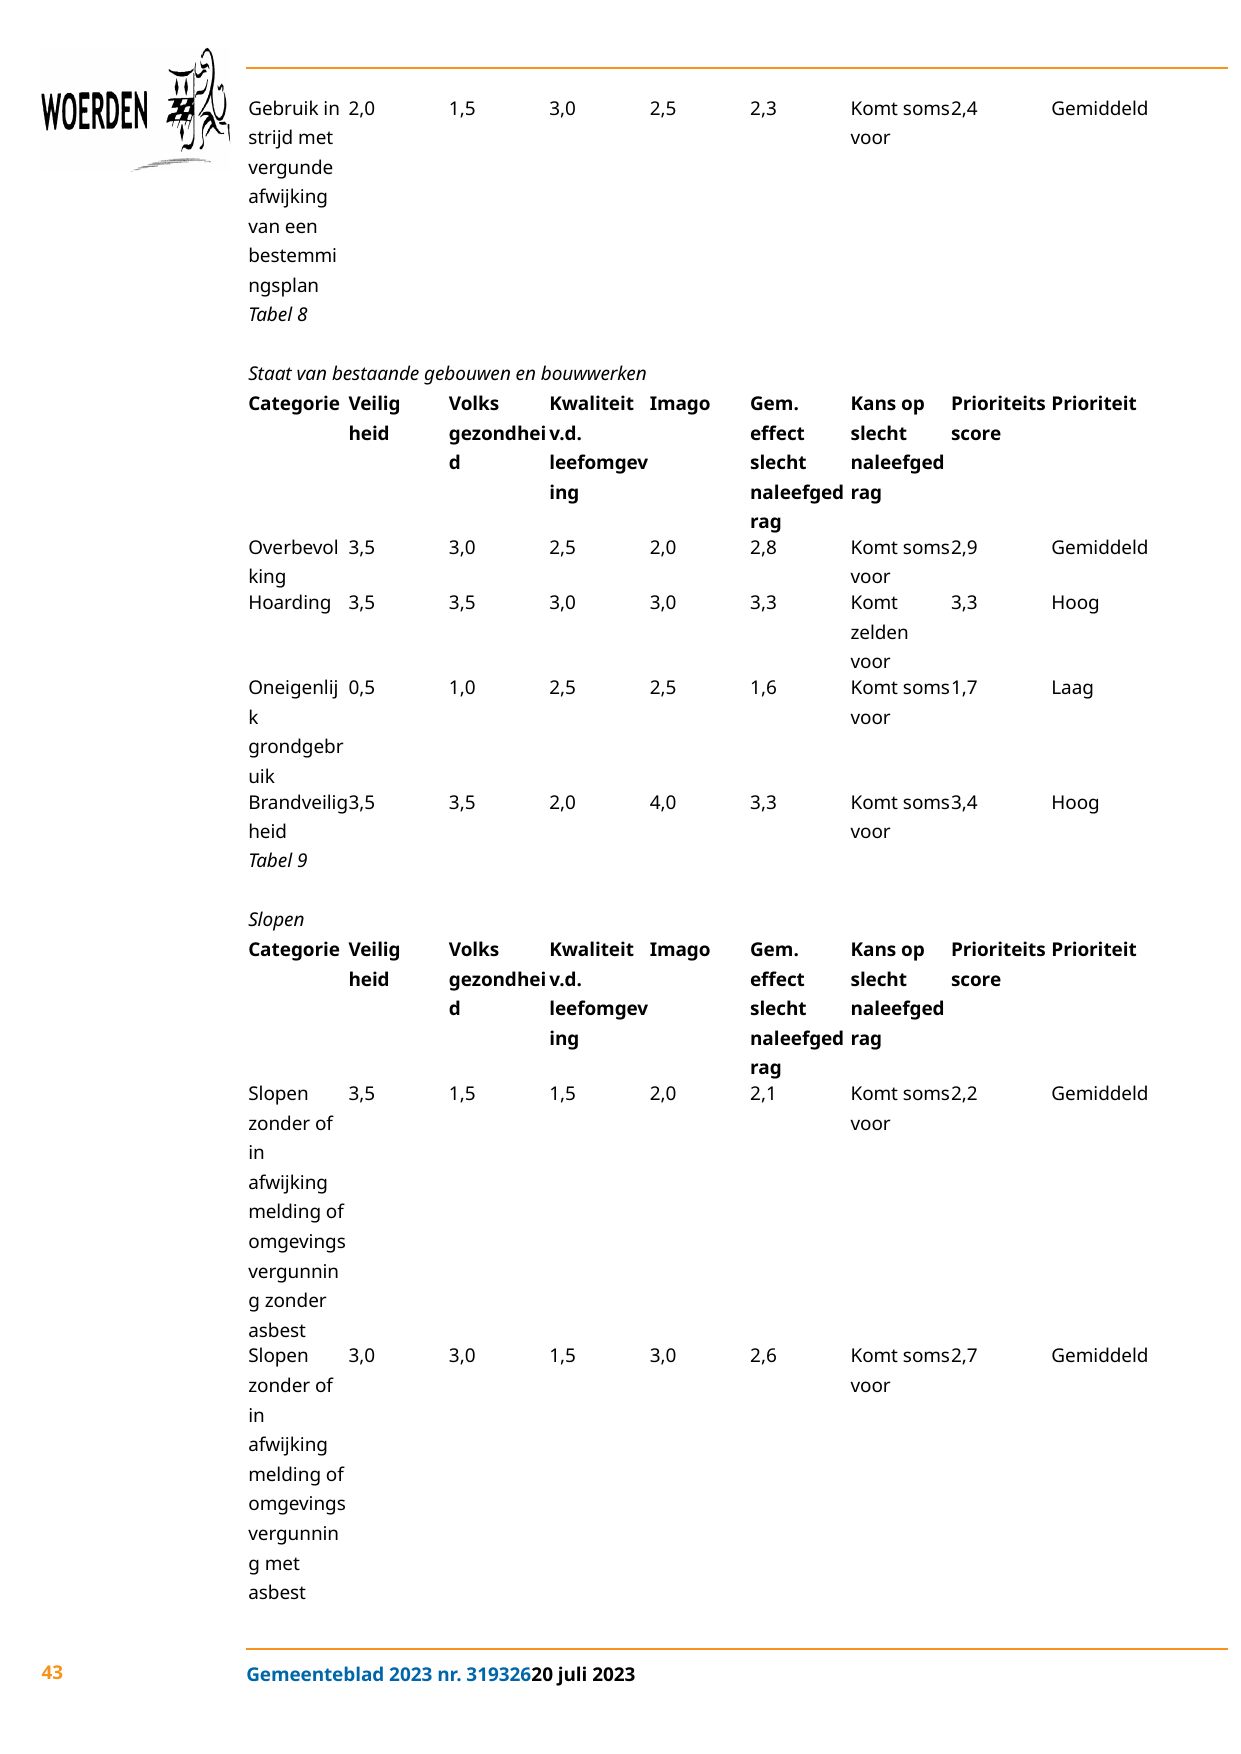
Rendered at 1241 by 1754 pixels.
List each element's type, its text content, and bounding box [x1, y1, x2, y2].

table_cell 2,7 [951, 1343, 1051, 1605]
text Tabel 9 [248, 847, 1152, 873]
text Staat van bestaande gebouwen en bouwwerken [248, 360, 1152, 386]
table_cell Gemiddeld [1051, 1343, 1152, 1605]
table_header Prioriteit [1051, 936, 1152, 1080]
table_cell Komt zelden voor [850, 590, 951, 674]
table_cell Komt soms voor [850, 534, 951, 589]
table_cell Oneigenlijk grondgebruik [248, 674, 348, 789]
table_header Gem. effect slecht naleefgedrag [750, 936, 850, 1080]
table_cell 3,0 [348, 1343, 449, 1605]
table_cell 2,4 [951, 95, 1051, 298]
table_cell 3,0 [650, 590, 750, 674]
table_cell 2,8 [750, 534, 850, 589]
table_header Prioriteits score [951, 936, 1051, 1080]
table_header Imago [650, 936, 750, 1080]
table_cell Gemiddeld [1051, 534, 1152, 589]
table_cell 2,5 [650, 95, 750, 298]
table_cell 1,0 [449, 674, 549, 789]
table_cell Gemiddeld [1051, 95, 1152, 298]
table_cell 3,0 [549, 95, 649, 298]
table_cell 0,5 [348, 674, 449, 789]
table_cell 3,0 [449, 1343, 549, 1605]
table_header Kans op slecht naleefgedrag [850, 936, 951, 1080]
table_cell Komt soms voor [850, 1343, 951, 1605]
table_cell 3,5 [348, 590, 449, 674]
table_cell Brandveiligheid [248, 789, 348, 844]
table_cell 2,5 [549, 534, 649, 589]
table_cell 2,6 [750, 1343, 850, 1605]
table_cell 3,5 [449, 590, 549, 674]
table_cell Komt soms voor [850, 1080, 951, 1343]
table_cell Hoog [1051, 590, 1152, 674]
table_cell 2,5 [549, 674, 649, 789]
table_cell Komt soms voor [850, 95, 951, 298]
table_cell Komt soms voor [850, 789, 951, 844]
table_header Prioriteits score [951, 390, 1051, 534]
table_cell 2,0 [650, 534, 750, 589]
table_cell Overbevolking [248, 534, 348, 589]
table_header Imago [650, 390, 750, 534]
table_cell 4,0 [650, 789, 750, 844]
table_header Kwaliteit v.d. leefomgeving [549, 390, 649, 534]
table_header Categorie [248, 390, 348, 534]
table_cell Hoog [1051, 789, 1152, 844]
table_cell 1,5 [449, 95, 549, 298]
table_cell Hoarding [248, 590, 348, 674]
table_header Volks gezondheid [449, 936, 549, 1080]
table_header Veilig heid [348, 936, 449, 1080]
picture [41, 47, 231, 172]
table_cell 2,0 [549, 789, 649, 844]
table_cell 2,0 [650, 1080, 750, 1343]
table_cell 2,2 [951, 1080, 1051, 1343]
table_header Veilig heid [348, 390, 449, 534]
table_cell 3,0 [449, 534, 549, 589]
table_cell 1,7 [951, 674, 1051, 789]
table_cell 3,3 [750, 590, 850, 674]
table_cell 1,6 [750, 674, 850, 789]
table_header Prioriteit [1051, 390, 1152, 534]
table_cell 3,5 [449, 789, 549, 844]
table_cell 2,1 [750, 1080, 850, 1343]
table_cell Laag [1051, 674, 1152, 789]
table_cell 3,5 [348, 789, 449, 844]
table_cell Komt soms voor [850, 674, 951, 789]
table_cell Slopen zonder of in afwijking melding of omgevingsvergunning met asbest [248, 1343, 348, 1605]
table_cell 3,0 [650, 1343, 750, 1605]
table_cell 2,0 [348, 95, 449, 298]
table_cell 3,4 [951, 789, 1051, 844]
text Tabel 8 [248, 301, 1152, 327]
table_cell 1,5 [449, 1080, 549, 1343]
table_cell 3,0 [549, 590, 649, 674]
text Slopen [248, 907, 1152, 932]
table_cell 1,5 [549, 1080, 649, 1343]
table_cell 1,5 [549, 1343, 649, 1605]
table_cell 2,3 [750, 95, 850, 298]
table_header Gem. effect slecht naleefgedrag [750, 390, 850, 534]
table_header Categorie [248, 936, 348, 1080]
table_header Volks gezondheid [449, 390, 549, 534]
table_header Kans op slecht naleefgedrag [850, 390, 951, 534]
table_cell 3,5 [348, 1080, 449, 1343]
table_cell Gemiddeld [1051, 1080, 1152, 1343]
table_cell 3,3 [750, 789, 850, 844]
table_cell 2,5 [650, 674, 750, 789]
table_cell Gebruik in strijd met vergunde afwijking van een bestemmingsplan [248, 95, 348, 298]
table_cell 2,9 [951, 534, 1051, 589]
table_cell Slopen zonder of in afwijking melding of omgevingsvergunning zonder asbest [248, 1080, 348, 1343]
table_cell 3,5 [348, 534, 449, 589]
table_header Kwaliteit v.d. leefomgeving [549, 936, 649, 1080]
table_cell 3,3 [951, 590, 1051, 674]
